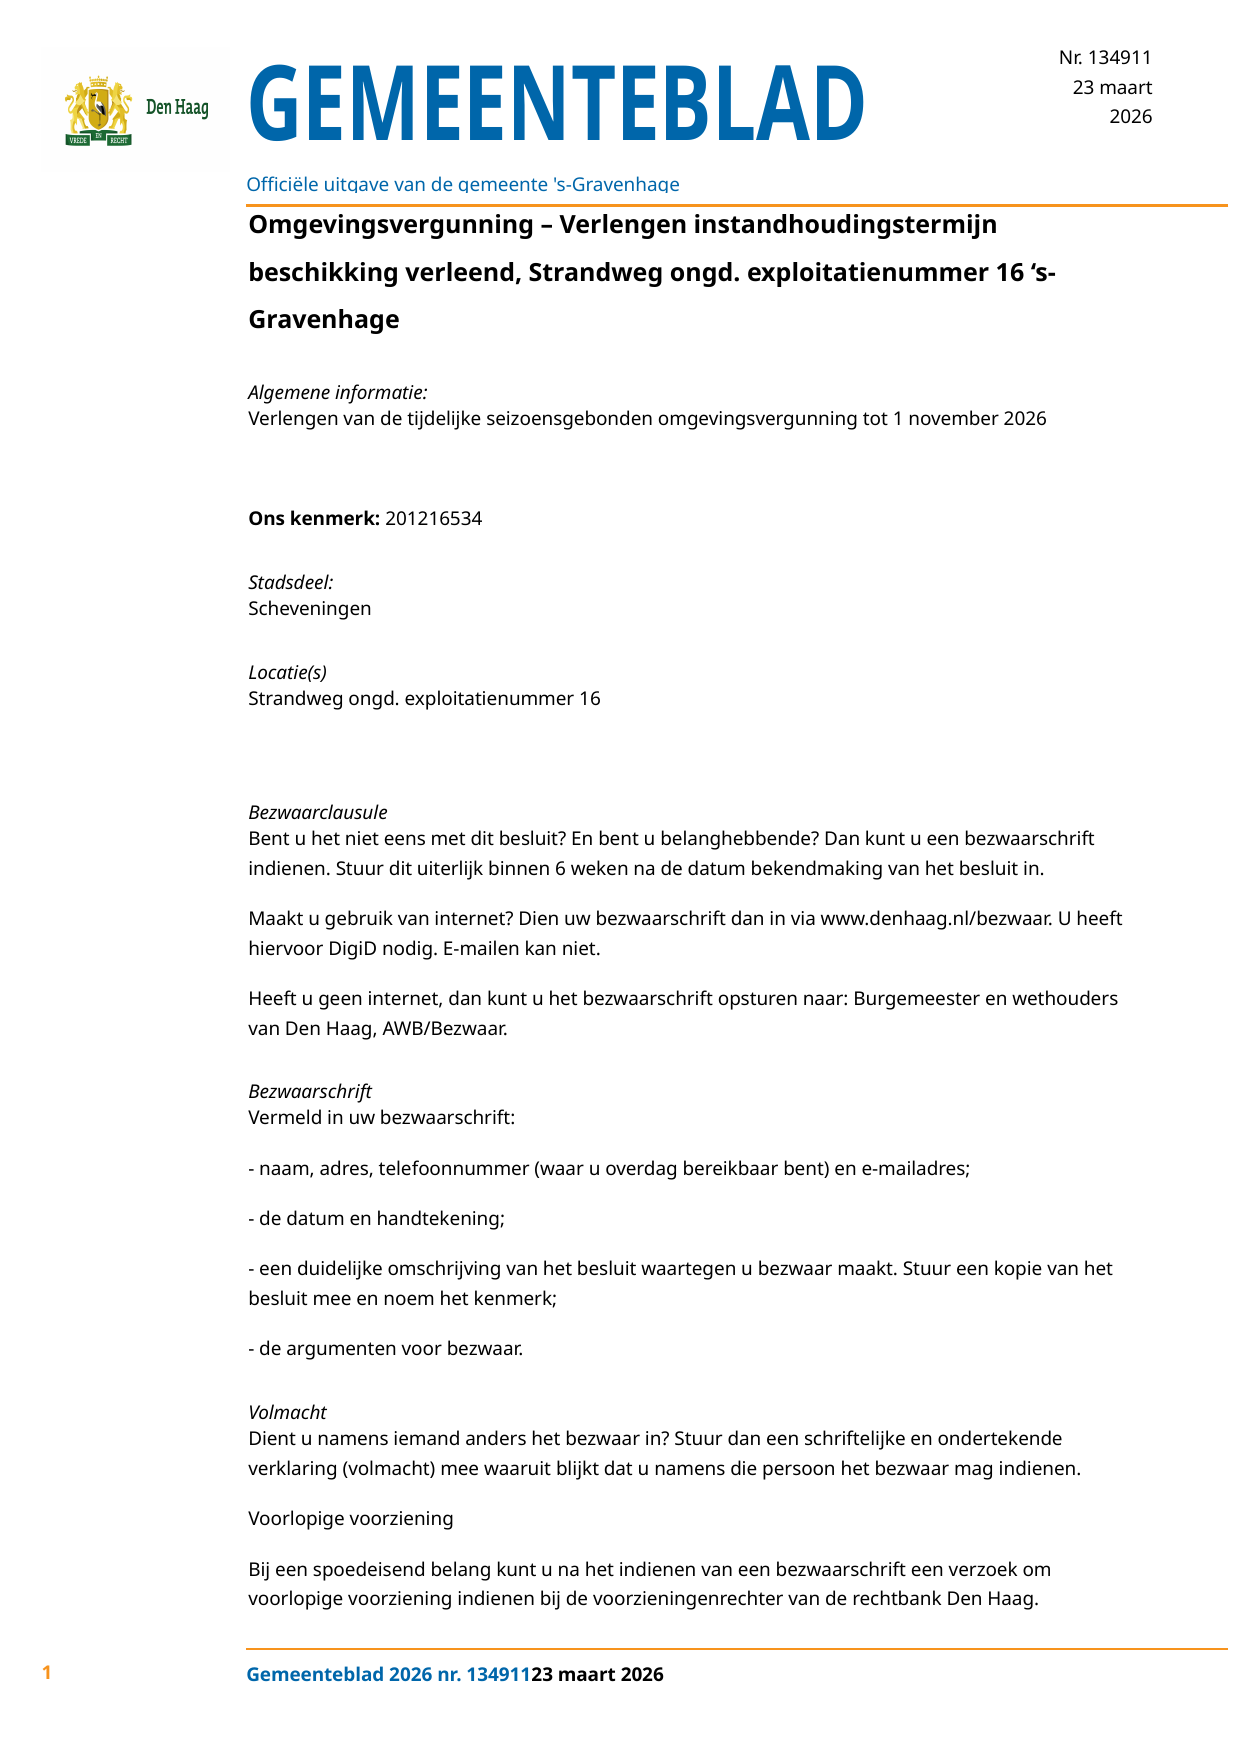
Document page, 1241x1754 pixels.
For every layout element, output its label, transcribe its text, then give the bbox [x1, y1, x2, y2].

text Ons kenmerk: 201216534 [248, 506, 1152, 531]
text - de argumenten voor bezwaar. [248, 1336, 1152, 1361]
text Heeft u geen internet, dan kunt u het bezwaarschrift opsturen naar: Burgemeester en wethouders van Den Haag, AWB/Bezwaar. [248, 985, 1152, 1040]
text Omgevingsvergunning – Verlengen instandhoudingstermijn beschikking verleend, Strandweg ongd. exploitatienummer 16 ‘s-Gravenhage [248, 207, 1152, 336]
text Locatie(s) [248, 659, 1152, 685]
text Maakt u gebruik van internet? Dien uw bezwaarschrift dan in via www.denhaag.nl/bezwaar. U heeft hiervoor DigiD nodig. E-mailen kan niet. [248, 905, 1152, 960]
text Bezwaarschrift [248, 1079, 1152, 1104]
text Strandweg ongd. exploitatienummer 16 [248, 685, 1152, 711]
text Algemene informatie: [248, 379, 1152, 405]
picture [41, 47, 231, 172]
text Bezwaarclausule [248, 799, 1152, 825]
text Dient u namens iemand anders het bezwaar in? Stuur dan een schriftelijke en ondertekende verklaring (volmacht) mee waaruit blijkt dat u namens die persoon het bezwaar mag indienen. [248, 1425, 1152, 1481]
text Voorlopige voorziening [248, 1505, 1152, 1531]
text - een duidelijke omschrijving van het besluit waartegen u bezwaar maakt. Stuur een kopie van het besluit mee en noem het kenmerk; [248, 1256, 1152, 1311]
text Scheveningen [248, 595, 1152, 621]
text Stadsdeel: [248, 569, 1152, 595]
text - de datum en handtekening; [248, 1205, 1152, 1231]
text Volmacht [248, 1399, 1152, 1425]
text Vermeld in uw bezwaarschrift: [248, 1104, 1152, 1130]
text Verlengen van de tijdelijke seizoensgebonden omgevingsvergunning tot 1 november 2026 [248, 405, 1152, 431]
text - naam, adres, telefoonnummer (waar u overdag bereikbaar bent) en e-mailadres; [248, 1155, 1152, 1181]
text Bent u het niet eens met dit besluit? En bent u belanghebbende? Dan kunt u een bezwaarschrift indienen. Stuur dit uiterlijk binnen 6 weken na de datum bekendmaking van het besluit in. [248, 825, 1152, 880]
text Bij een spoedeisend belang kunt u na het indienen van een bezwaarschrift een verzoek om voorlopige voorziening indienen bij de voorzieningenrechter van de rechtbank Den Haag. [248, 1556, 1152, 1611]
